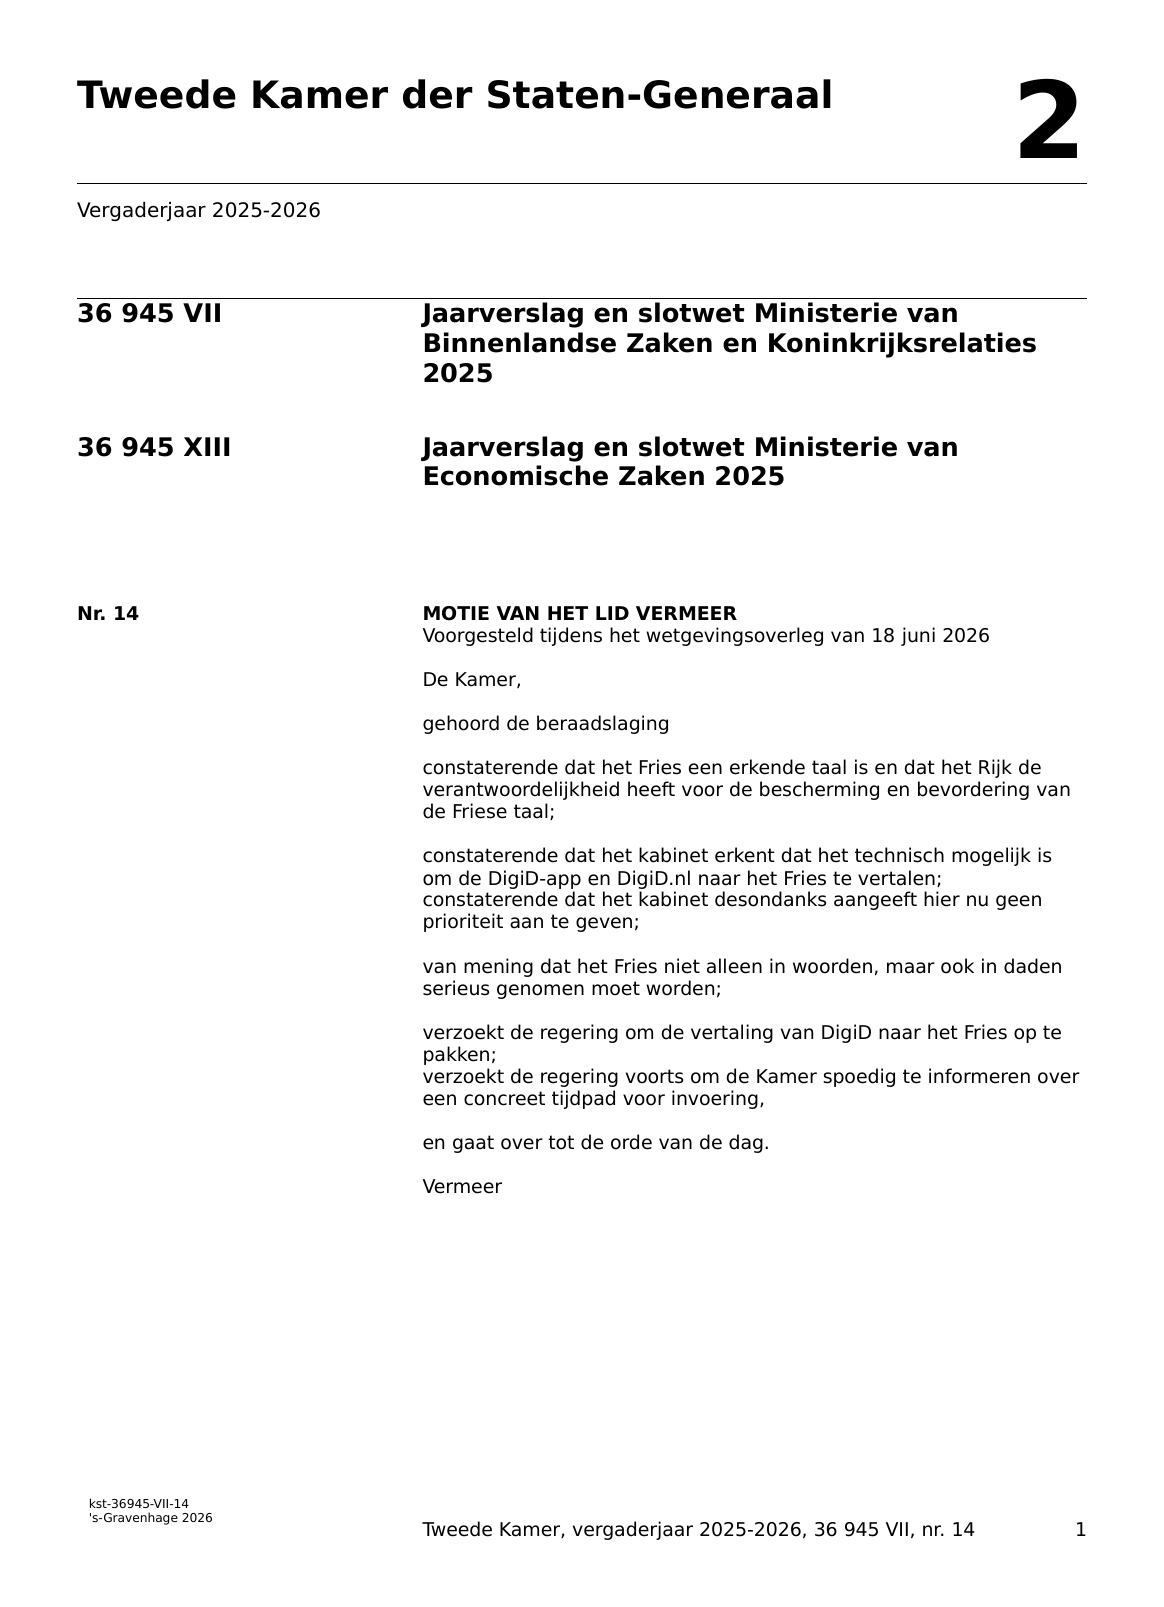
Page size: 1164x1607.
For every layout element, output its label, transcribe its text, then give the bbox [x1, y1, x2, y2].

table_header 2 [886, 59, 1087, 183]
text constaterende dat het kabinet erkent dat het technisch mogelijk is om de DigiD-app en DigiD.nl naar het Fries te vertalen; [422, 845, 1087, 889]
text De Kamer, [422, 669, 1087, 691]
text kst-36945-VII-14 [88, 1497, 323, 1511]
text constaterende dat het kabinet desondanks aangeeft hier nu geen prioriteit aan te geven; [422, 889, 1087, 933]
subtitle 36 945 XIII Jaarverslag en slotwet Ministerie van Economische Zaken 2025 [77, 432, 1087, 492]
text Vermeer [422, 1176, 1087, 1198]
subtitle Nr. 14 MOTIE VAN HET LID VERMEER [77, 603, 1087, 625]
text van mening dat het Fries niet alleen in woorden, maar ook in daden serieus genomen moet worden; [422, 956, 1087, 999]
text verzoekt de regering om de vertaling van DigiD naar het Fries op te pakken; [422, 1022, 1087, 1066]
text gehoord de beraadslaging [422, 713, 1087, 735]
text verzoekt de regering voorts om de Kamer spoedig te informeren over een concreet tijdpad voor invoering, [422, 1066, 1087, 1109]
text constaterende dat het Fries een erkende taal is en dat het Rijk de verantwoordelijkheid heeft voor de bescherming en bevordering van de Friese taal; [422, 757, 1087, 823]
table_header Tweede Kamer der Staten-Generaal [77, 59, 886, 183]
text en gaat over tot de orde van de dag. [422, 1132, 1087, 1154]
table_cell Vergaderjaar 2025-2026 [77, 184, 1087, 298]
subtitle 36 945 VII Jaarverslag en slotwet Ministerie van Binnenlandse Zaken en Koninkrijksrelaties 2025 [77, 299, 1087, 388]
text Voorgesteld tijdens het wetgevingsoverleg van 18 juni 2026 [422, 625, 1087, 647]
text 's-Gravenhage 2026 [88, 1511, 323, 1525]
